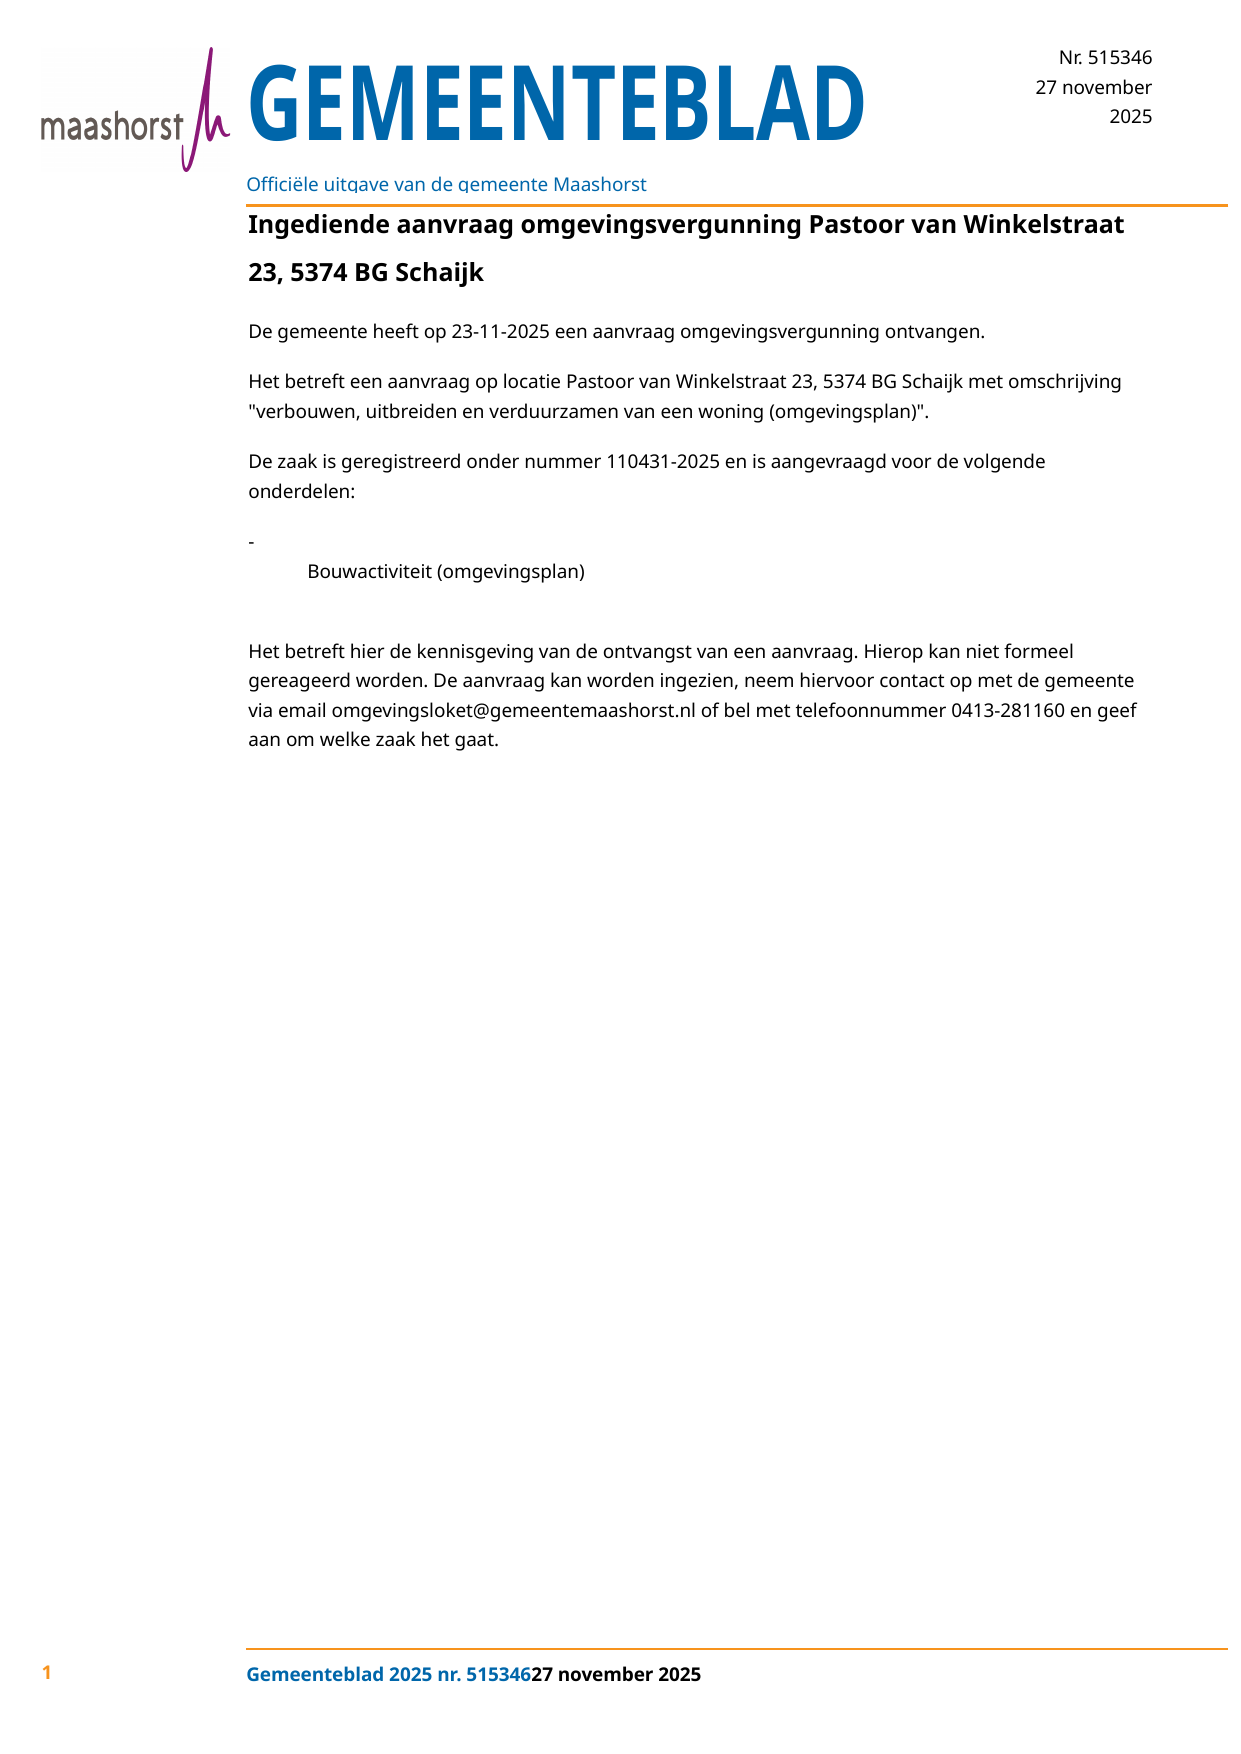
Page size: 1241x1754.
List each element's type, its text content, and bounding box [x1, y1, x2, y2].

text Het betreft hier de kennisgeving van de ontvangst van een aanvraag. Hierop kan niet formeel gereageerd worden. De aanvraag kan worden ingezien, neem hiervoor contact op met de gemeente via email omgevingsloket@gemeentemaashorst.nl of bel met telefoonnummer 0413-281160 en geef aan om welke zaak het gaat. [248, 638, 1152, 752]
picture [41, 47, 231, 172]
text De zaak is geregistreerd onder nummer 110431-2025 en is aangevraagd voor de volgende onderdelen: [248, 448, 1152, 504]
text Het betreft een aanvraag op locatie Pastoor van Winkelstraat 23, 5374 BG Schaijk met omschrijving "verbouwen, uitbreiden en verduurzamen van een woning (omgevingsplan)". [248, 368, 1152, 424]
list Bouwactiviteit (omgevingsplan) [248, 558, 1152, 584]
text Ingediende aanvraag omgevingsvergunning Pastoor van Winkelstraat 23, 5374 BG Schaijk [248, 207, 1152, 288]
text De gemeente heeft op 23-11-2025 een aanvraag omgevingsvergunning ontvangen. [248, 318, 1152, 344]
